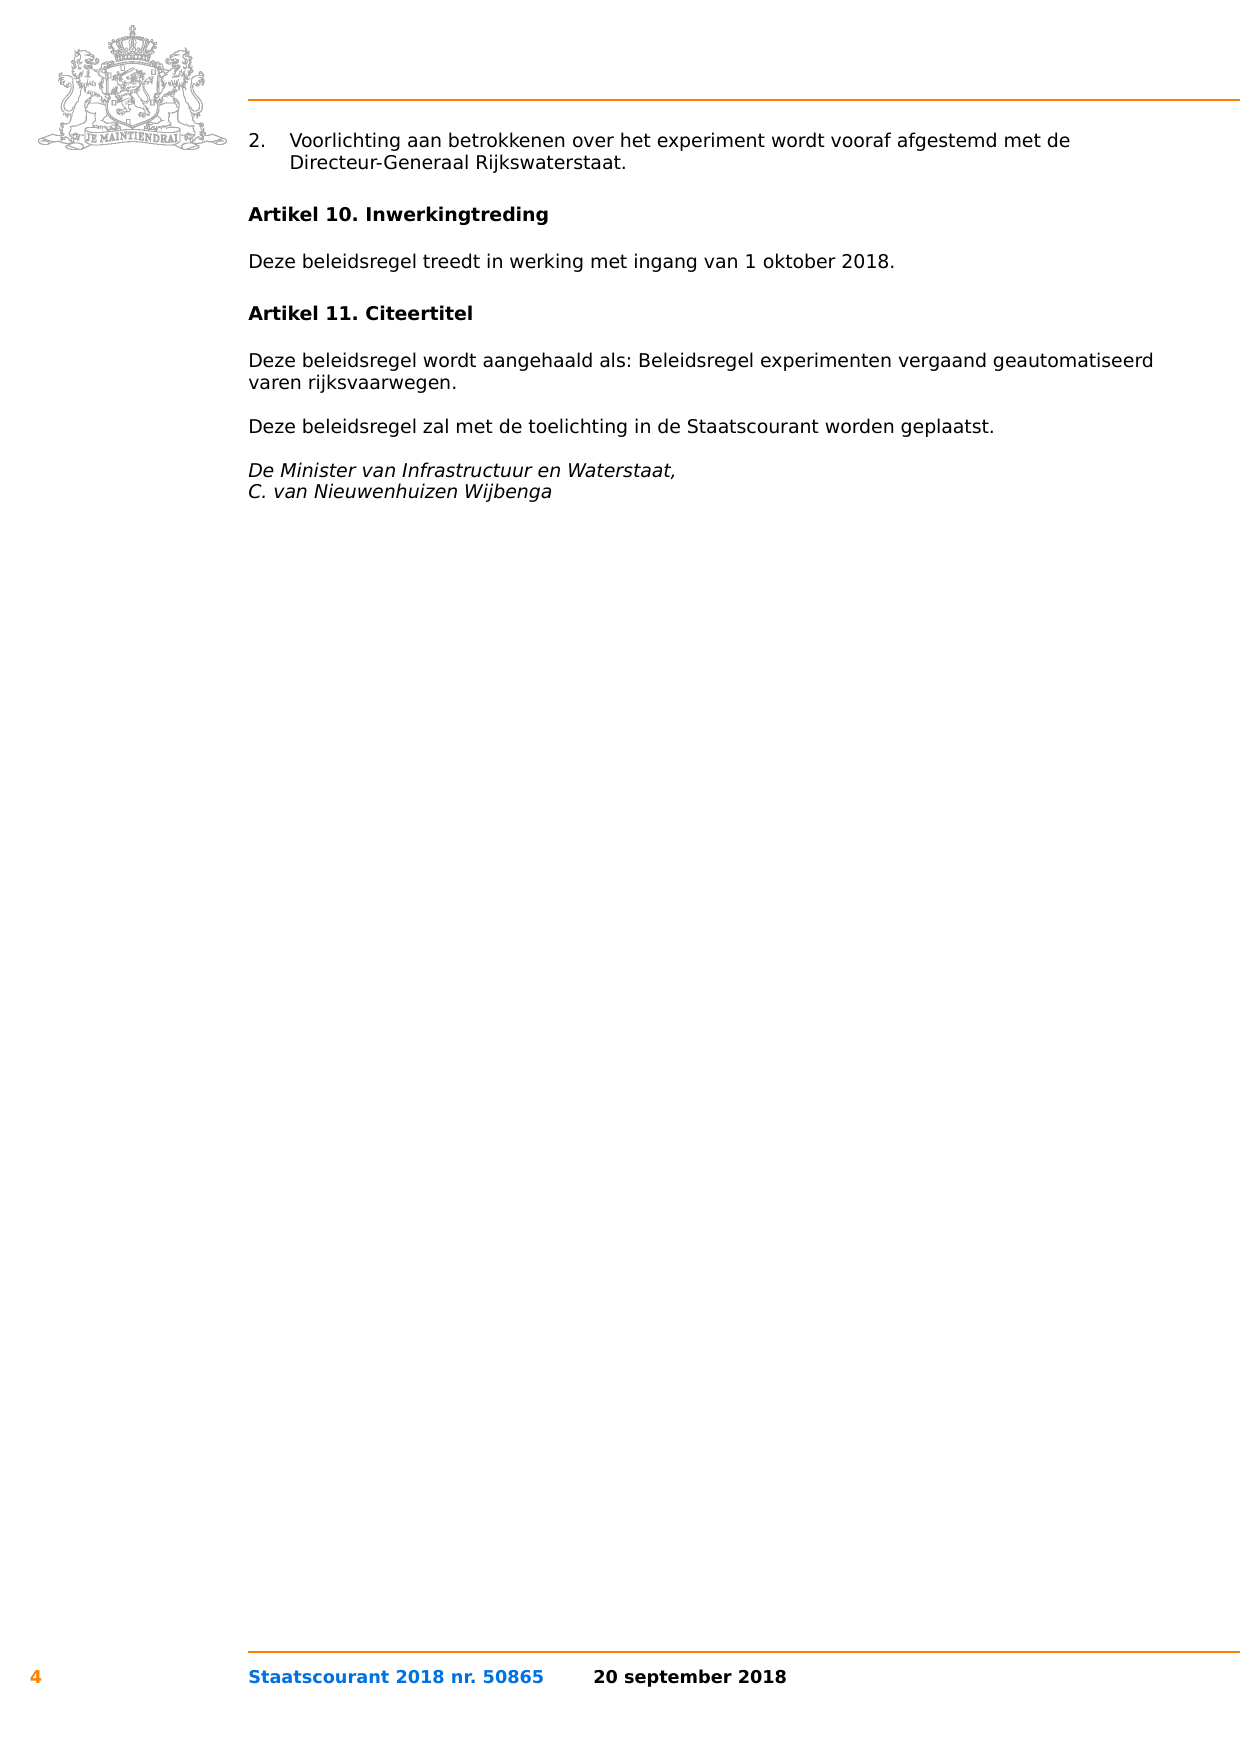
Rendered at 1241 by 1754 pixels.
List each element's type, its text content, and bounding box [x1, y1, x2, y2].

text Deze beleidsregel treedt in werking met ingang van 1 oktober 2018. [248, 251, 1163, 273]
text Deze beleidsregel wordt aangehaald als: Beleidsregel experimenten vergaand geautomatiseerd varen rijksvaarwegen. [248, 350, 1163, 394]
text Deze beleidsregel zal met de toelichting in de Staatscourant worden geplaatst. [248, 416, 1163, 438]
subtitle Artikel 11. Citeertitel [248, 303, 1163, 325]
picture [38, 25, 227, 150]
text De Minister van Infrastructuur en Waterstaat, C. van Nieuwenhuizen Wijbenga [248, 459, 1163, 503]
subtitle Artikel 10. Inwerkingtreding [248, 204, 1163, 226]
text 2. Voorlichting aan betrokkenen over het experiment wordt vooraf afgestemd met de Directeur-Generaal Rijkswaterstaat. [248, 130, 1163, 174]
